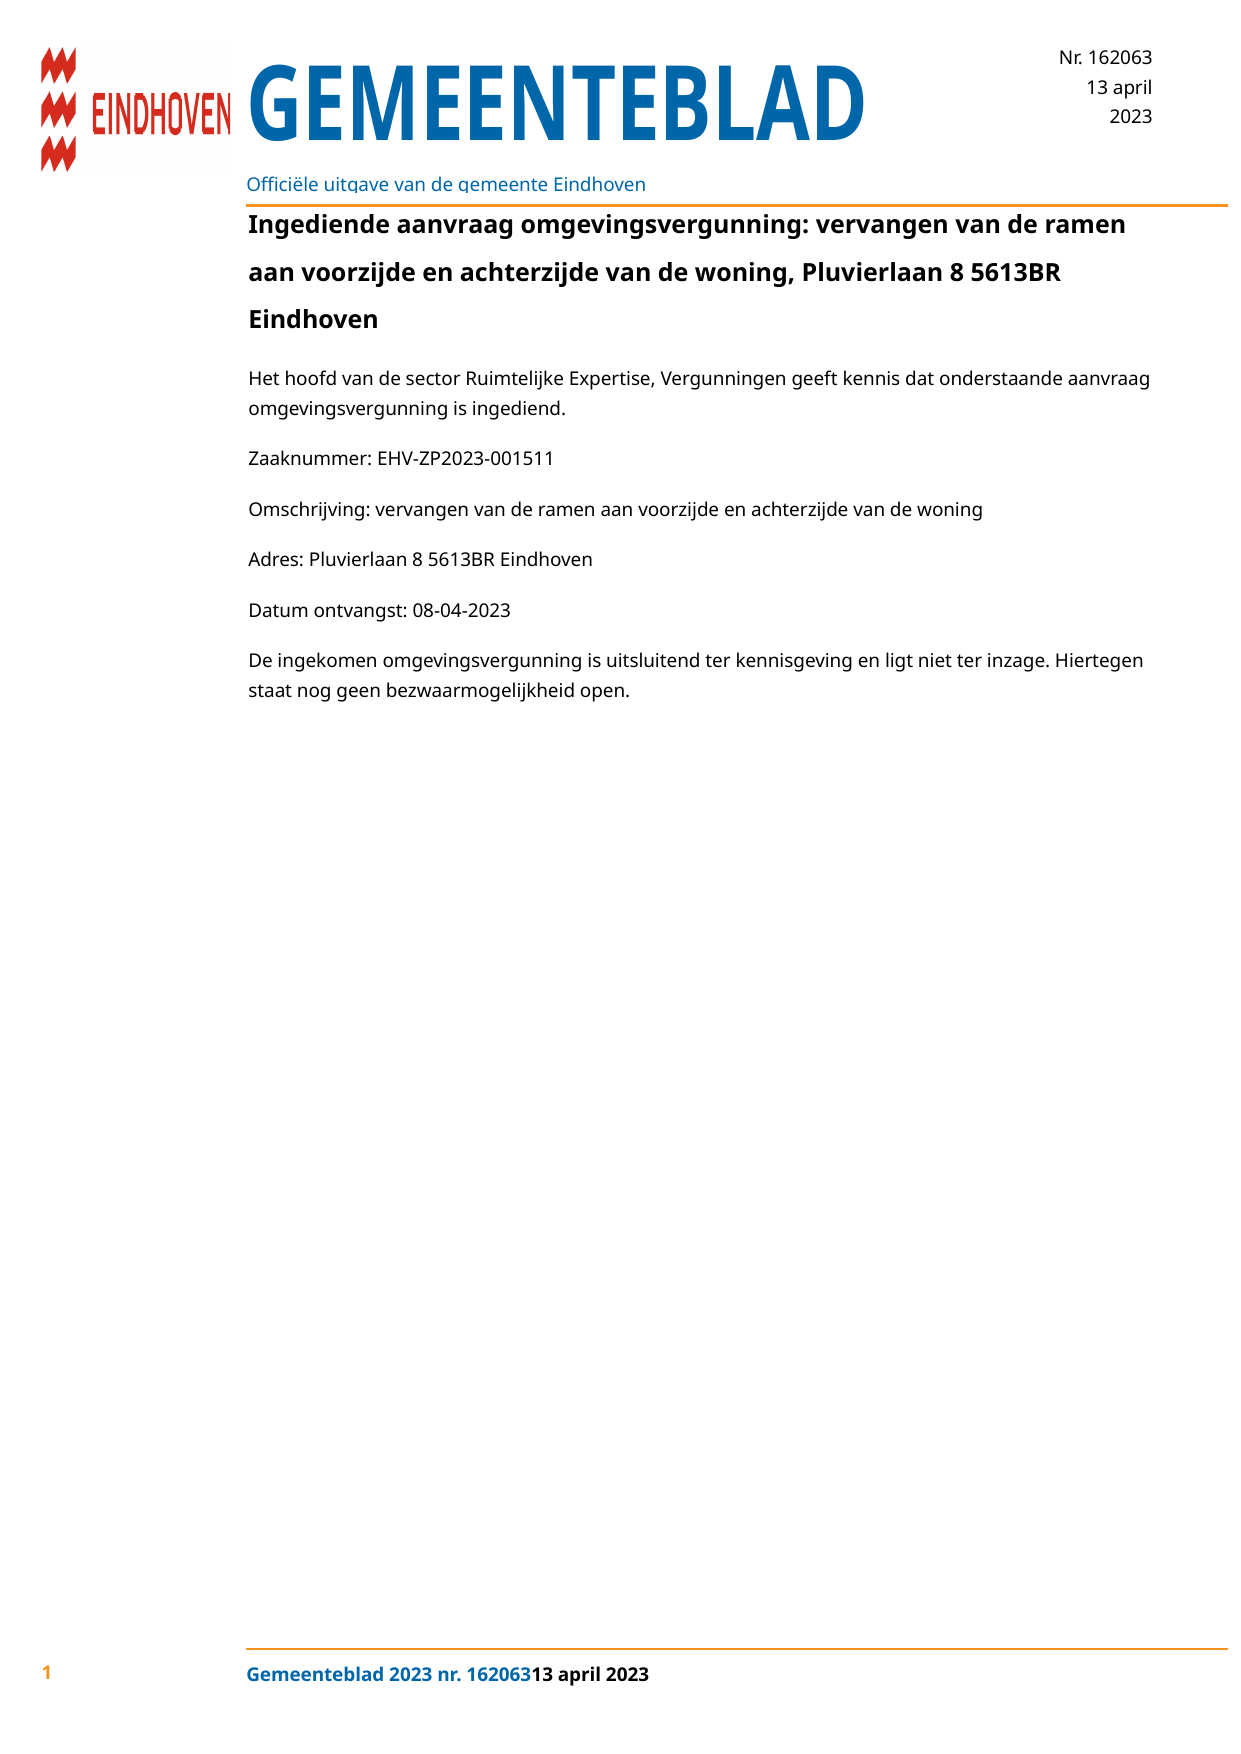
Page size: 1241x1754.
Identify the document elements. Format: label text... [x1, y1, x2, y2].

text Omschrijving: vervangen van de ramen aan voorzijde en achterzijde van de woning [248, 496, 1152, 522]
picture [41, 47, 231, 172]
text Ingediende aanvraag omgevingsvergunning: vervangen van de ramen aan voorzijde en achterzijde van de woning, Pluvierlaan 8 5613BR Eindhoven [248, 207, 1152, 336]
text De ingekomen omgevingsvergunning is uitsluitend ter kennisgeving en ligt niet ter inzage. Hiertegen staat nog geen bezwaarmogelijkheid open. [248, 647, 1152, 702]
text Zaaknummer: EHV-ZP2023-001511 [248, 446, 1152, 471]
text Datum ontvangst: 08-04-2023 [248, 597, 1152, 622]
text Adres: Pluvierlaan 8 5613BR Eindhoven [248, 546, 1152, 572]
text Het hoofd van de sector Ruimtelijke Expertise, Vergunningen geeft kennis dat onderstaande aanvraag omgevingsvergunning is ingediend. [248, 366, 1152, 421]
